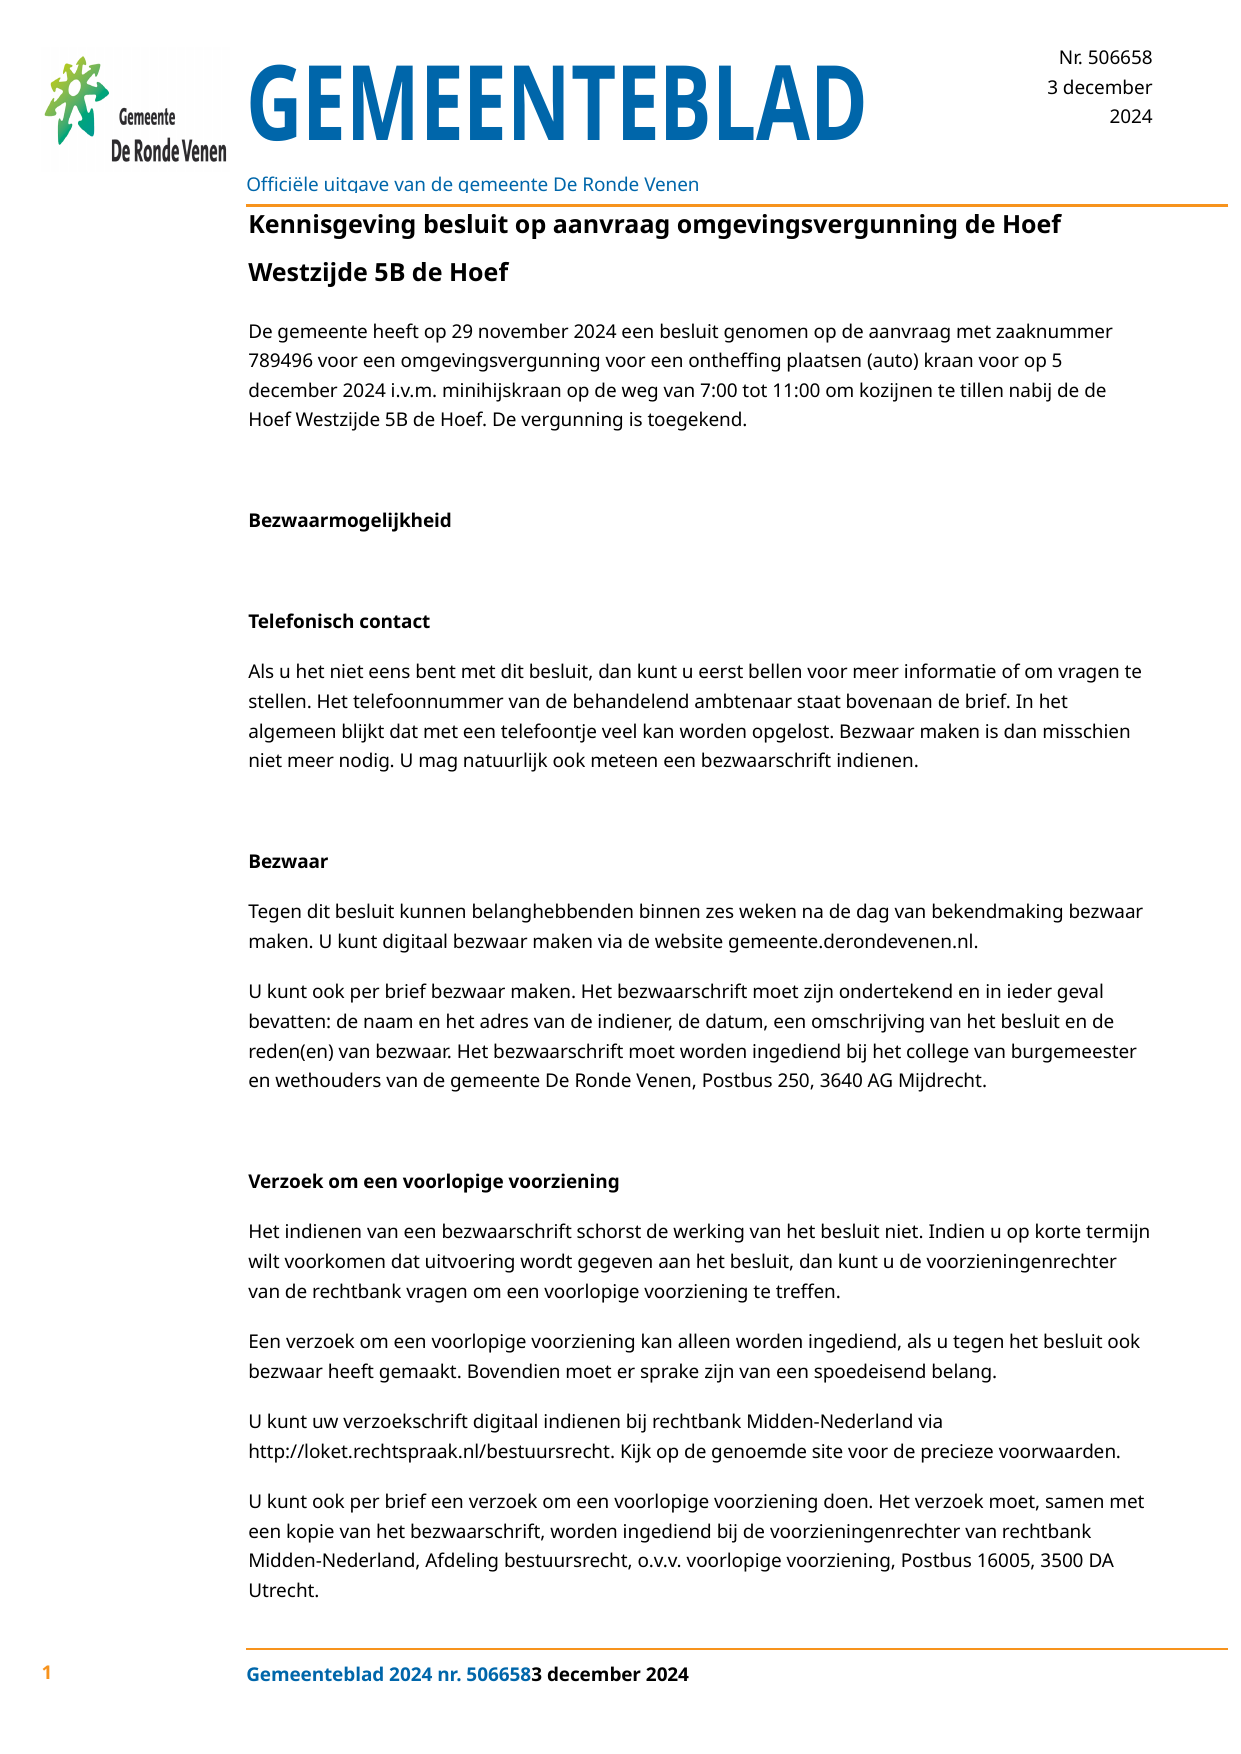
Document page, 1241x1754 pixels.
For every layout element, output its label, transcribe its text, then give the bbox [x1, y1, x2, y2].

text Telefonisch contact [248, 608, 1152, 634]
text Als u het niet eens bent met dit besluit, dan kunt u eerst bellen voor meer informatie of om vragen te stellen. Het telefoonnummer van de behandelend ambtenaar staat bovenaan de brief. In het algemeen blijkt dat met een telefoontje veel kan worden opgelost. Bezwaar maken is dan misschien niet meer nodig. U mag natuurlijk ook meteen een bezwaarschrift indienen. [248, 659, 1152, 773]
text Tegen dit besluit kunnen belanghebbenden binnen zes weken na de dag van bekendmaking bezwaar maken. U kunt digitaal bezwaar maken via de website gemeente.derondevenen.nl. [248, 899, 1152, 954]
text U kunt ook per brief bezwaar maken. Het bezwaarschrift moet zijn ondertekend en in ieder geval bevatten: de naam en het adres van de indiener, de datum, een omschrijving van het besluit en de reden(en) van bezwaar. Het bezwaarschrift moet worden ingediend bij het college van burgemeester en wethouders van de gemeente De Ronde Venen, Postbus 250, 3640 AG Mijdrecht. [248, 979, 1152, 1093]
text Verzoek om een voorlopige voorziening [248, 1168, 1152, 1194]
text U kunt ook per brief een verzoek om een voorlopige voorziening doen. Het verzoek moet, samen met een kopie van het bezwaarschrift, worden ingediend bij de voorzieningenrechter van rechtbank Midden-Nederland, Afdeling bestuursrecht, o.v.v. voorlopige voorziening, Postbus 16005, 3500 DA Utrecht. [248, 1488, 1152, 1603]
text De gemeente heeft op 29 november 2024 een besluit genomen op de aanvraag met zaaknummer 789496 voor een omgevingsvergunning voor een ontheffing plaatsen (auto) kraan voor op 5 december 2024 i.v.m. minihijskraan op de weg van 7:00 tot 11:00 om kozijnen te tillen nabij de de Hoef Westzijde 5B de Hoef. De vergunning is toegekend. [248, 318, 1152, 432]
text U kunt uw verzoekschrift digitaal indienen bij rechtbank Midden-Nederland via http://loket.rechtspraak.nl/bestuursrecht. Kijk op de genoemde site voor de precieze voorwaarden. [248, 1408, 1152, 1464]
text Kennisgeving besluit op aanvraag omgevingsvergunning de Hoef Westzijde 5B de Hoef [248, 207, 1152, 288]
picture [41, 47, 231, 172]
text Een verzoek om een voorlopige voorziening kan alleen worden ingediend, als u tegen het besluit ook bezwaar heeft gemaakt. Bovendien moet er sprake zijn van een spoedeisend belang. [248, 1328, 1152, 1384]
text Bezwaar [248, 848, 1152, 874]
text Het indienen van een bezwaarschrift schorst de werking van het besluit niet. Indien u op korte termijn wilt voorkomen dat uitvoering wordt gegeven aan het besluit, dan kunt u de voorzieningenrechter van de rechtbank vragen om een voorlopige voorziening te treffen. [248, 1219, 1152, 1304]
text Bezwaarmogelijkheid [248, 507, 1152, 533]
